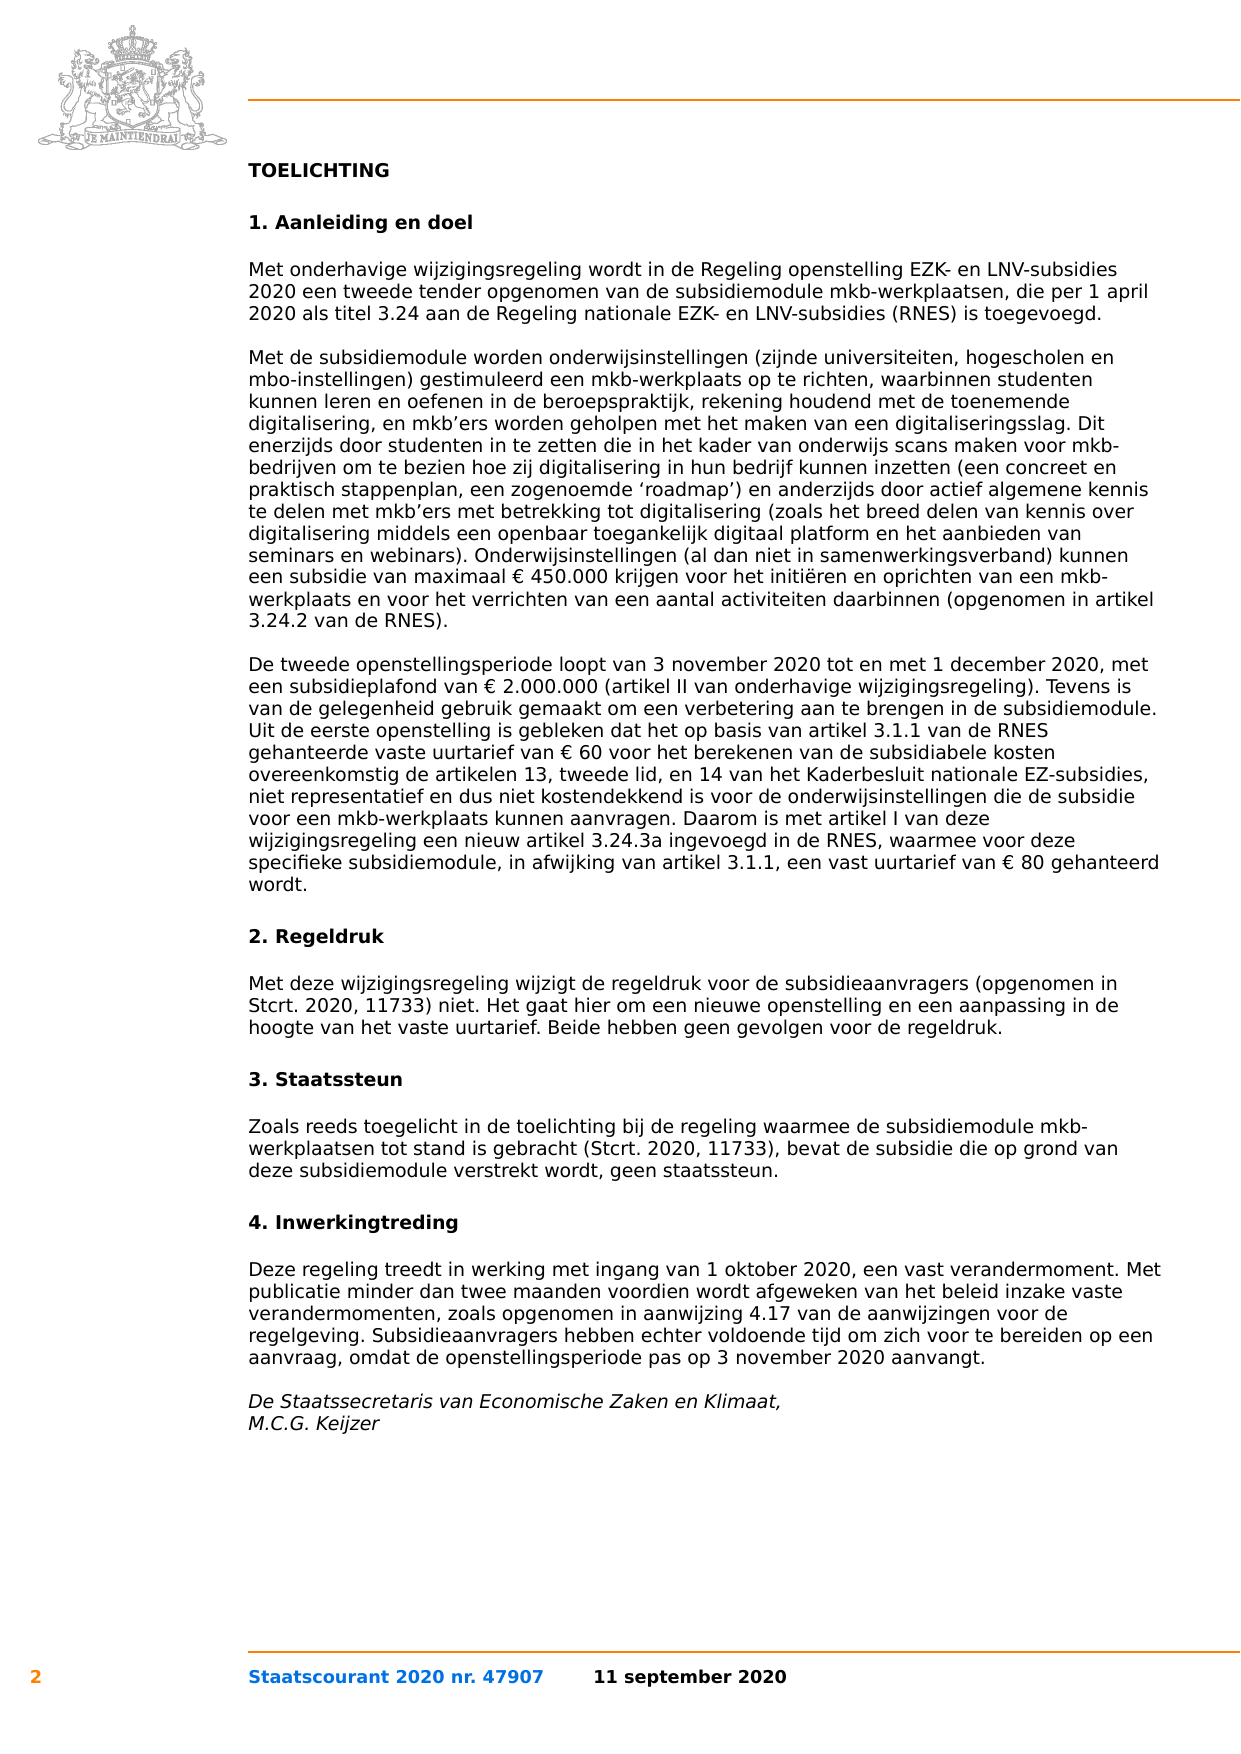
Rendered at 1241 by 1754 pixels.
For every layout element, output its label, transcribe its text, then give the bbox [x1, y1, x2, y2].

subtitle 4. Inwerkingtreding [248, 1212, 1163, 1234]
text De Staatssecretaris van Economische Zaken en Klimaat, M.C.G. Keijzer [248, 1391, 1163, 1434]
picture [38, 25, 227, 150]
text Deze regeling treedt in werking met ingang van 1 oktober 2020, een vast verandermoment. Met publicatie minder dan twee maanden voordien wordt afgeweken van het beleid inzake vaste verandermomenten, zoals opgenomen in aanwijzing 4.17 van de aanwijzingen voor de regelgeving. Subsidieaanvragers hebben echter voldoende tijd om zich voor te bereiden op een aanvraag, omdat de openstellingsperiode pas op 3 november 2020 aanvangt. [248, 1259, 1163, 1369]
subtitle 1. Aanleiding en doel [248, 212, 1163, 234]
text Met onderhavige wijzigingsregeling wordt in de Regeling openstelling EZK- en LNV-subsidies 2020 een tweede tender opgenomen van de subsidiemodule mkb-werkplaatsen, die per 1 april 2020 als titel 3.24 aan de Regeling nationale EZK- en LNV-subsidies (RNES) is toegevoegd. [248, 259, 1163, 325]
text Met deze wijzigingsregeling wijzigt de regeldruk voor de subsidieaanvragers (opgenomen in Stcrt. 2020, 11733) niet. Het gaat hier om een nieuwe openstelling en een aanpassing in de hoogte van het vaste uurtarief. Beide hebben geen gevolgen voor de regeldruk. [248, 973, 1163, 1039]
subtitle 3. Staatssteun [248, 1069, 1163, 1091]
text Zoals reeds toegelicht in de toelichting bij de regeling waarmee de subsidiemodule mkb-werkplaatsen tot stand is gebracht (Stcrt. 2020, 11733), bevat de subsidie die op grond van deze subsidiemodule verstrekt wordt, geen staatssteun. [248, 1116, 1163, 1182]
text Met de subsidiemodule worden onderwijsinstellingen (zijnde universiteiten, hogescholen en mbo-instellingen) gestimuleerd een mkb-werkplaats op te richten, waarbinnen studenten kunnen leren en oefenen in de beroepspraktijk, rekening houdend met de toenemende digitalisering, en mkb’ers worden geholpen met het maken van een digitaliseringsslag. Dit enerzijds door studenten in te zetten die in het kader van onderwijs scans maken voor mkb-bedrijven om te bezien hoe zij digitalisering in hun bedrijf kunnen inzetten (een concreet en praktisch stappenplan, een zogenoemde ‘roadmap’) en anderzijds door actief algemene kennis te delen met mkb’ers met betrekking tot digitalisering (zoals het breed delen van kennis over digitalisering middels een openbaar toegankelijk digitaal platform en het aanbieden van seminars en webinars). Onderwijsinstellingen (al dan niet in samenwerkingsverband) kunnen een subsidie van maximaal € 450.000 krijgen voor het initiëren en oprichten van een mkb-werkplaats en voor het verrichten van een aantal activiteiten daarbinnen (opgenomen in artikel 3.24.2 van de RNES). [248, 347, 1163, 632]
subtitle TOELICHTING [248, 160, 1163, 182]
text De tweede openstellingsperiode loopt van 3 november 2020 tot en met 1 december 2020, met een subsidieplafond van € 2.000.000 (artikel II van onderhavige wijzigingsregeling). Tevens is van de gelegenheid gebruik gemaakt om een verbetering aan te brengen in de subsidiemodule. Uit de eerste openstelling is gebleken dat het op basis van artikel 3.1.1 van de RNES gehanteerde vaste uurtarief van € 60 voor het berekenen van de subsidiabele kosten overeenkomstig de artikelen 13, tweede lid, en 14 van het Kaderbesluit nationale EZ-subsidies, niet representatief en dus niet kostendekkend is voor de onderwijsinstellingen die de subsidie voor een mkb-werkplaats kunnen aanvragen. Daarom is met artikel I van deze wijzigingsregeling een nieuw artikel 3.24.3a ingevoegd in de RNES, waarmee voor deze specifieke subsidiemodule, in afwijking van artikel 3.1.1, een vast uurtarief van € 80 gehanteerd wordt. [248, 654, 1163, 896]
subtitle 2. Regeldruk [248, 926, 1163, 948]
